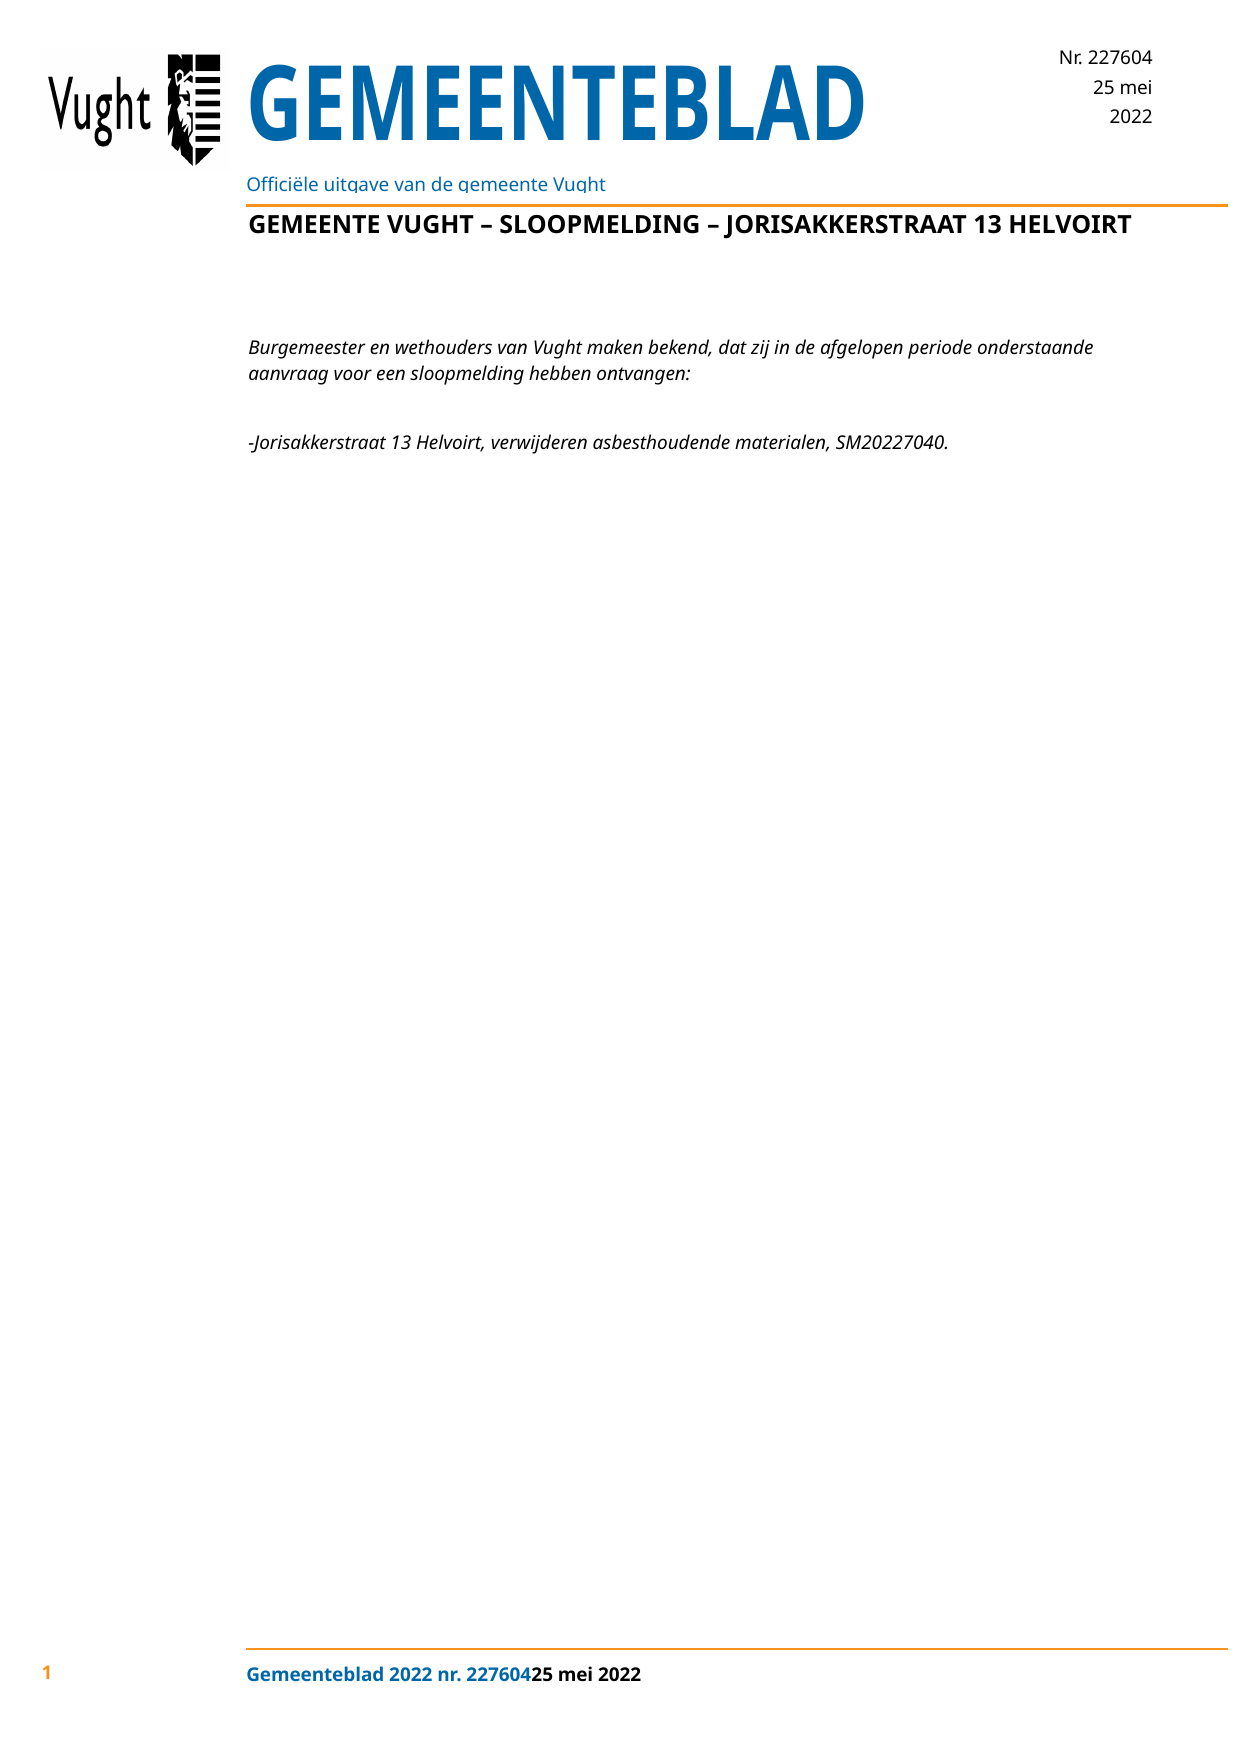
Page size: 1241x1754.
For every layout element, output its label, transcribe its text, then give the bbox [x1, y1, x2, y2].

text -Jorisakkerstraat 13 Helvoirt, verwijderen asbesthoudende materialen, SM20227040. [248, 429, 1152, 454]
picture [41, 47, 231, 172]
text Burgemeester en wethouders van Vught maken bekend, dat zij in de afgelopen periode onderstaande aanvraag voor een sloopmelding hebben ontvangen: [248, 334, 1152, 386]
text GEMEENTE VUGHT – SLOOPMELDING – JORISAKKERSTRAAT 13 HELVOIRT [248, 207, 1152, 241]
